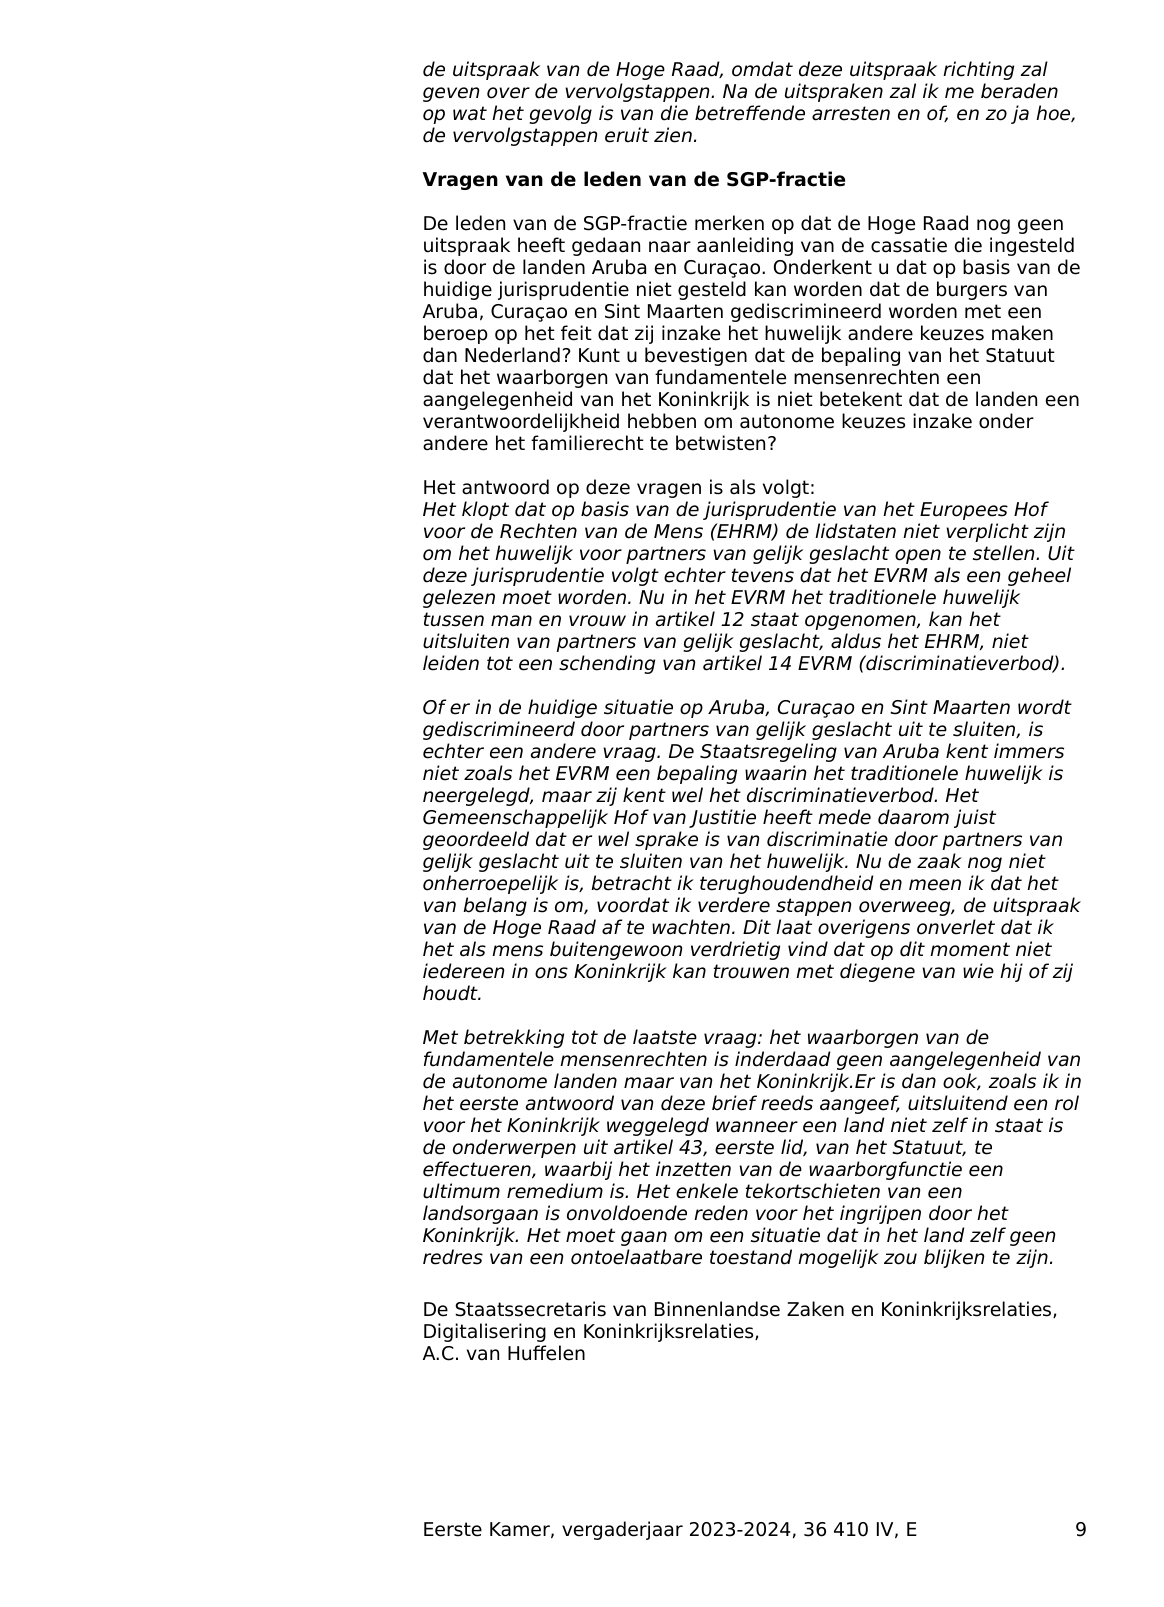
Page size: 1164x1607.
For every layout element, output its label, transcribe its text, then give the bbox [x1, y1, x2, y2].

text Het klopt dat op basis van de jurisprudentie van het Europees Hof voor de Rechten van de Mens (EHRM) de lidstaten niet verplicht zijn om het huwelijk voor partners van gelijk geslacht open te stellen. Uit deze jurisprudentie volgt echter tevens dat het EVRM als een geheel gelezen moet worden. Nu in het EVRM het traditionele huwelijk tussen man en vrouw in artikel 12 staat opgenomen, kan het uitsluiten van partners van gelijk geslacht, aldus het EHRM, niet leiden tot een schending van artikel 14 EVRM (discriminatieverbod). [422, 499, 1087, 675]
text De Staatssecretaris van Binnenlandse Zaken en Koninkrijksrelaties, Digitalisering en Koninkrijksrelaties, A.C. van Huffelen [422, 1299, 1087, 1365]
text Of er in de huidige situatie op Aruba, Curaçao en Sint Maarten wordt gediscrimineerd door partners van gelijk geslacht uit te sluiten, is echter een andere vraag. De Staatsregeling van Aruba kent immers niet zoals het EVRM een bepaling waarin het traditionele huwelijk is neergelegd, maar zij kent wel het discriminatieverbod. Het Gemeenschappelijk Hof van Justitie heeft mede daarom juist geoordeeld dat er wel sprake is van discriminatie door partners van gelijk geslacht uit te sluiten van het huwelijk. Nu de zaak nog niet onherroepelijk is, betracht ik terughoudendheid en meen ik dat het van belang is om, voordat ik verdere stappen overweeg, de uitspraak van de Hoge Raad af te wachten. Dit laat overigens onverlet dat ik het als mens buitengewoon verdrietig vind dat op dit moment niet iedereen in ons Koninkrijk kan trouwen met diegene van wie hij of zij houdt. [422, 697, 1087, 1005]
text De leden van de SGP-fractie merken op dat de Hoge Raad nog geen uitspraak heeft gedaan naar aanleiding van de cassatie die ingesteld is door de landen Aruba en Curaçao. Onderkent u dat op basis van de huidige jurisprudentie niet gesteld kan worden dat de burgers van Aruba, Curaçao en Sint Maarten gediscrimineerd worden met een beroep op het feit dat zij inzake het huwelijk andere keuzes maken dan Nederland? Kunt u bevestigen dat de bepaling van het Statuut dat het waarborgen van fundamentele mensenrechten een aangelegenheid van het Koninkrijk is niet betekent dat de landen een verantwoordelijkheid hebben om autonome keuzes inzake onder andere het familierecht te betwisten? [422, 213, 1087, 455]
text Het antwoord op deze vragen is als volgt: [422, 477, 1087, 499]
text de uitspraak van de Hoge Raad, omdat deze uitspraak richting zal geven over de vervolgstappen. Na de uitspraken zal ik me beraden op wat het gevolg is van die betreffende arresten en of, en zo ja hoe, de vervolgstappen eruit zien. [422, 59, 1087, 147]
subtitle Vragen van de leden van de SGP-fractie [422, 169, 1087, 191]
text Met betrekking tot de laatste vraag: het waarborgen van de fundamentele mensenrechten is inderdaad geen aangelegenheid van de autonome landen maar van het Koninkrijk.Er is dan ook, zoals ik in het eerste antwoord van deze brief reeds aangeef, uitsluitend een rol voor het Koninkrijk weggelegd wanneer een land niet zelf in staat is de onderwerpen uit artikel 43, eerste lid, van het Statuut, te effectueren, waarbij het inzetten van de waarborgfunctie een ultimum remedium is. Het enkele tekortschieten van een landsorgaan is onvoldoende reden voor het ingrijpen door het Koninkrijk. Het moet gaan om een situatie dat in het land zelf geen redres van een ontoelaatbare toestand mogelijk zou blijken te zijn. [422, 1027, 1087, 1269]
